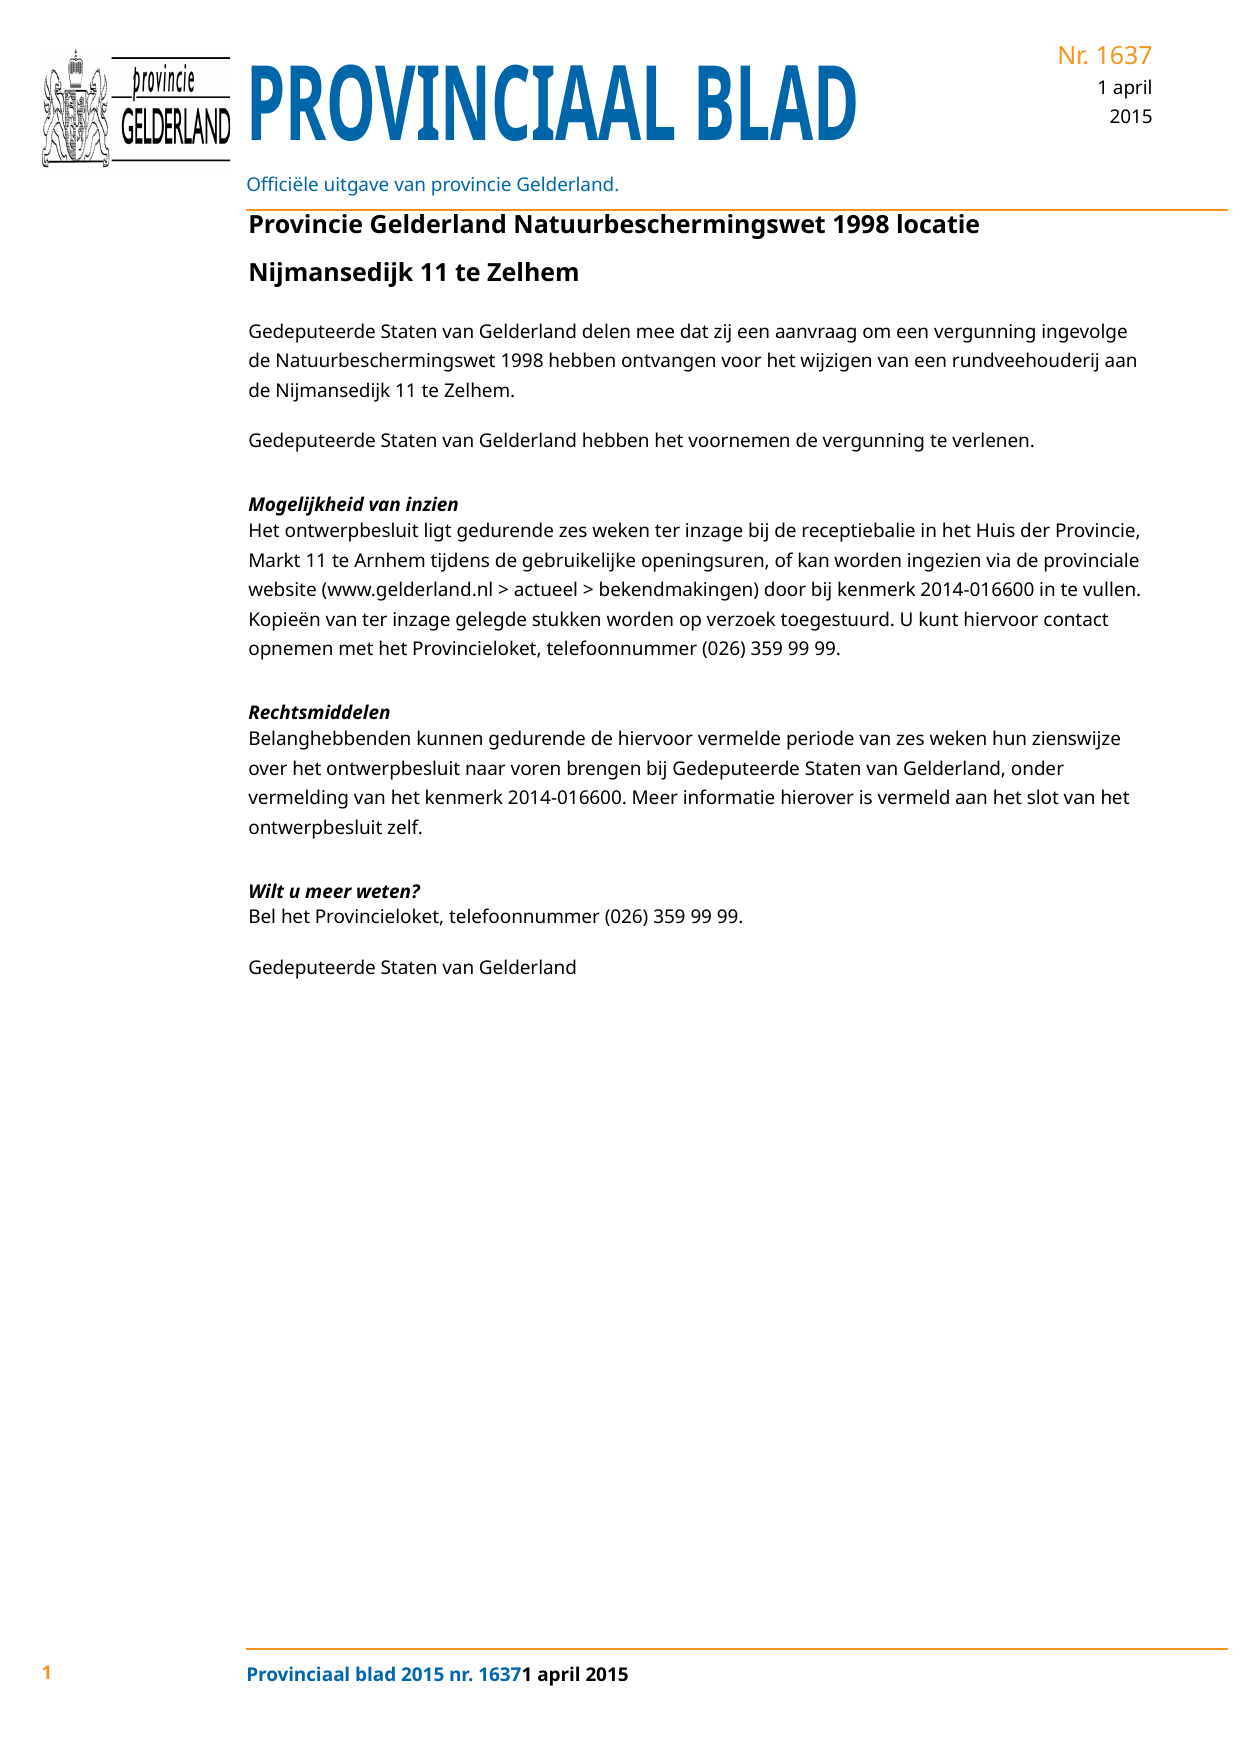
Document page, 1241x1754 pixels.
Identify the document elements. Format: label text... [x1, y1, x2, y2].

text Gedeputeerde Staten van Gelderland delen mee dat zij een aanvraag om een vergunning ingevolge de Natuurbeschermingswet 1998 hebben ontvangen voor het wijzigen van een rundveehouderij aan de Nijmansedijk 11 te Zelhem. [248, 318, 1152, 403]
text Belanghebbenden kunnen gedurende de hiervoor vermelde periode van zes weken hun zienswijze over het ontwerpbesluit naar voren brengen bij Gedeputeerde Staten van Gelderland, onder vermelding van het kenmerk 2014-016600. Meer informatie hierover is vermeld aan het slot van het ontwerpbesluit zelf. [248, 725, 1152, 840]
text Het ontwerpbesluit ligt gedurende zes weken ter inzage bij de receptiebalie in het Huis der Provincie, Markt 11 te Arnhem tijdens de gebruikelijke openingsuren, of kan worden ingezien via de provinciale website (www.gelderland.nl > actueel > bekendmakingen) door bij kenmerk 2014-016600 in te vullen. Kopieën van ter inzage gelegde stukken worden op verzoek toegestuurd. U kunt hiervoor contact opnemen met het Provincieloket, telefoonnummer (026) 359 99 99. [248, 517, 1152, 661]
text Provincie Gelderland Natuurbeschermingswet 1998 locatie Nijmansedijk 11 te Zelhem [248, 211, 1152, 288]
text Gedeputeerde Staten van Gelderland [248, 954, 1152, 980]
text Wilt u meer weten? [248, 878, 1152, 904]
text Bel het Provincieloket, telefoonnummer (026) 359 99 99. [248, 904, 1152, 929]
text Rechtsmiddelen [248, 699, 1152, 725]
text Mogelijkheid van inzien [248, 491, 1152, 517]
picture [41, 47, 231, 172]
text Gedeputeerde Staten van Gelderland hebben het voornemen de vergunning te verlenen. [248, 427, 1152, 453]
